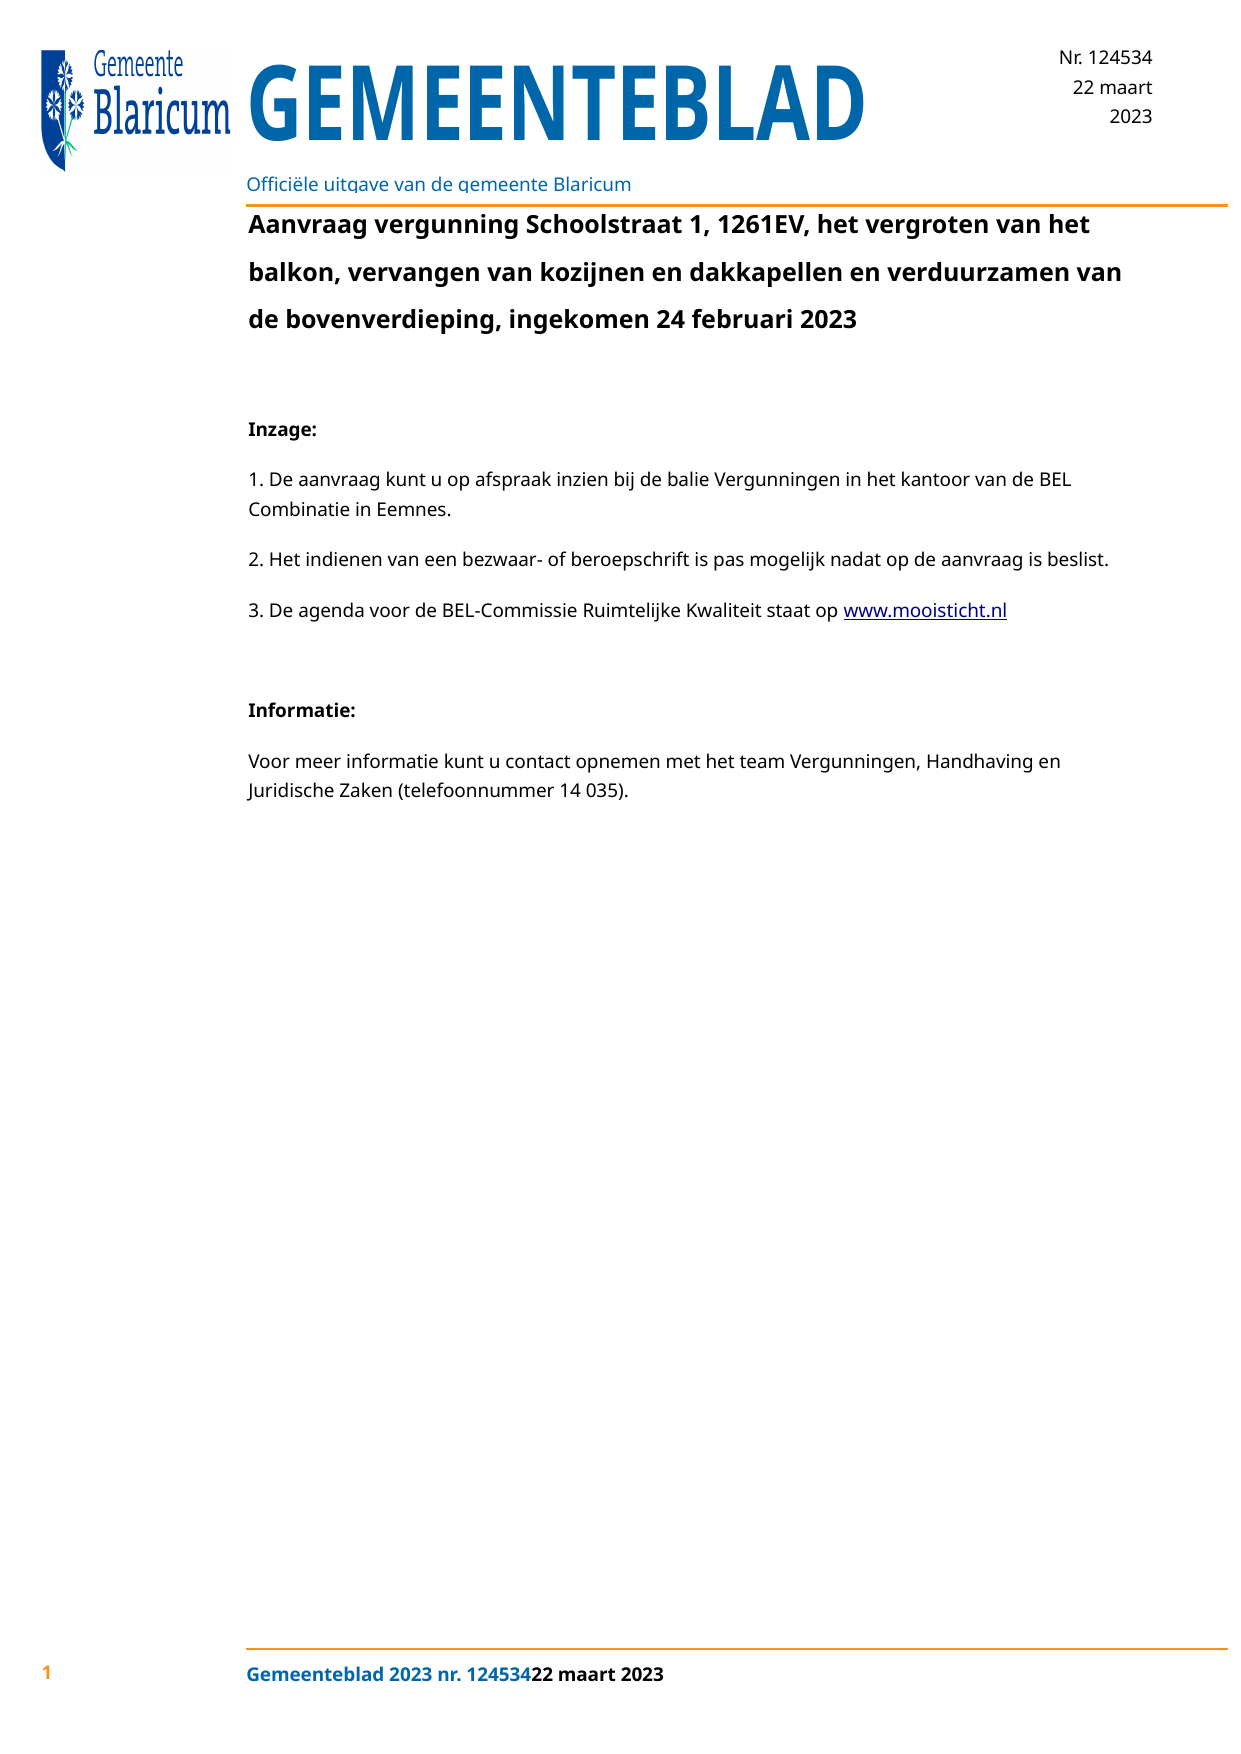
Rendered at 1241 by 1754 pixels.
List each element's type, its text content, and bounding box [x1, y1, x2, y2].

text 3. De agenda voor de BEL-Commissie Ruimtelijke Kwaliteit staat op www.mooisticht.nl [248, 597, 1152, 622]
text 2. Het indienen van een bezwaar- of beroepschrift is pas mogelijk nadat op de aanvraag is beslist. [248, 546, 1152, 572]
text Voor meer informatie kunt u contact opnemen met het team Vergunningen, Handhaving en Juridische Zaken (telefoonnummer 14 035). [248, 748, 1152, 803]
text Inzage: [248, 416, 1152, 442]
text Informatie: [248, 698, 1152, 723]
picture [41, 47, 231, 172]
text Aanvraag vergunning Schoolstraat 1, 1261EV, het vergroten van het balkon, vervangen van kozijnen en dakkapellen en verduurzamen van de bovenverdieping, ingekomen 24 februari 2023 [248, 207, 1152, 336]
text 1. De aanvraag kunt u op afspraak inzien bij de balie Vergunningen in het kantoor van de BEL Combinatie in Eemnes. [248, 466, 1152, 522]
